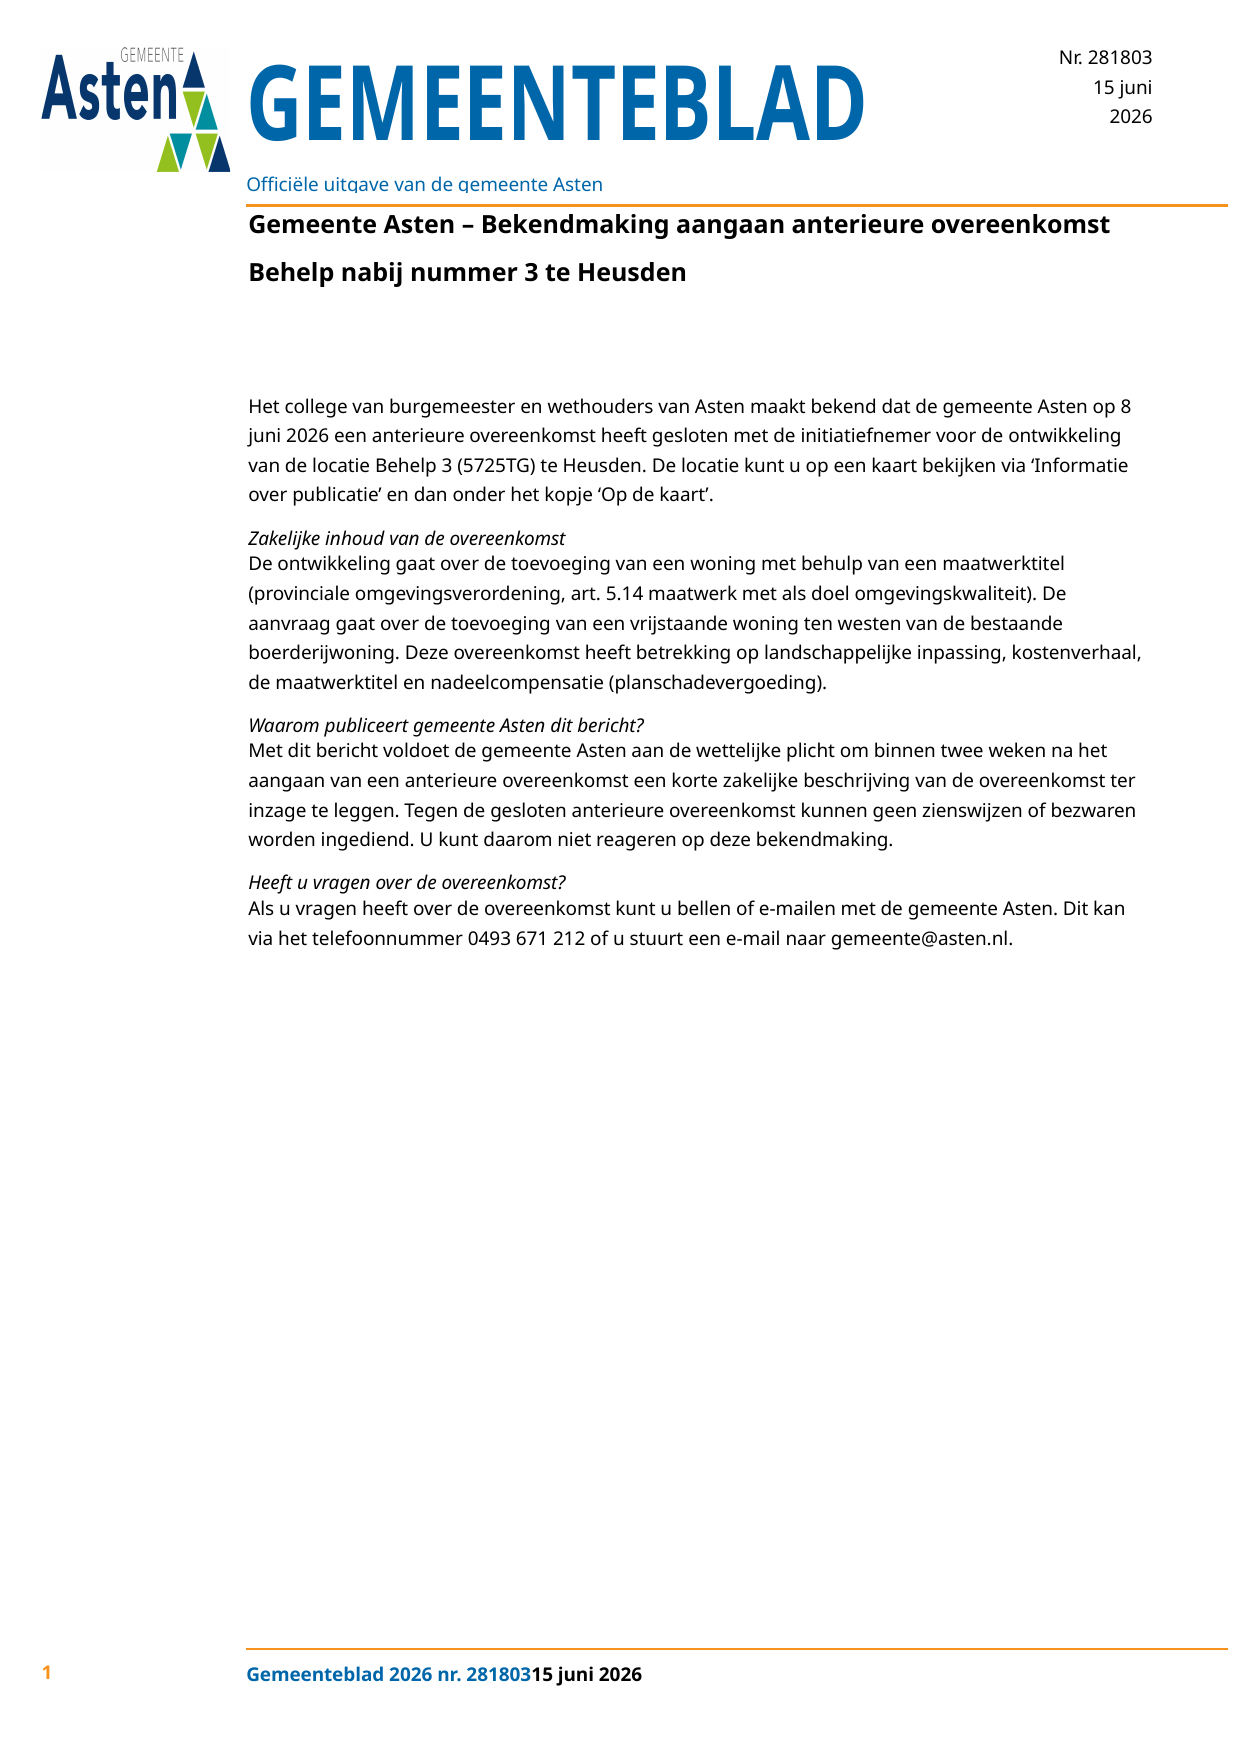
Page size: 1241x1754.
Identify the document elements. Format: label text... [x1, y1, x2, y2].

text Als u vragen heeft over de overeenkomst kunt u bellen of e-mailen met de gemeente Asten. Dit kan via het telefoonnummer 0493 671 212 of u stuurt een e-mail naar gemeente@asten.nl. [248, 895, 1152, 951]
text Gemeente Asten – Bekendmaking aangaan anterieure overeenkomst Behelp nabij nummer 3 te Heusden [248, 207, 1152, 288]
text Zakelijke inhoud van de overeenkomst [248, 525, 1152, 551]
text Met dit bericht voldoet de gemeente Asten aan de wettelijke plicht om binnen twee weken na het aangaan van een anterieure overeenkomst een korte zakelijke beschrijving van de overeenkomst ter inzage te leggen. Tegen de gesloten anterieure overeenkomst kunnen geen zienswijzen of bezwaren worden ingediend. U kunt daarom niet reageren op deze bekendmaking. [248, 738, 1152, 852]
text De ontwikkeling gaat over de toevoeging van een woning met behulp van een maatwerktitel (provinciale omgevingsverordening, art. 5.14 maatwerk met als doel omgevingskwaliteit). De aanvraag gaat over de toevoeging van een vrijstaande woning ten westen van de bestaande boerderijwoning. Deze overeenkomst heeft betrekking op landschappelijke inpassing, kostenverhaal, de maatwerktitel en nadeelcompensatie (planschadevergoeding). [248, 551, 1152, 694]
text Waarom publiceert gemeente Asten dit bericht? [248, 712, 1152, 738]
text Het college van burgemeester en wethouders van Asten maakt bekend dat de gemeente Asten op 8 juni 2026 een anterieure overeenkomst heeft gesloten met de initiatiefnemer voor de ontwikkeling van de locatie Behelp 3 (5725TG) te Heusden. De locatie kunt u op een kaart bekijken via ‘Informatie over publicatie’ en dan onder het kopje ‘Op de kaart’. [248, 393, 1152, 507]
picture [41, 47, 231, 172]
text Heeft u vragen over de overeenkomst? [248, 869, 1152, 895]
